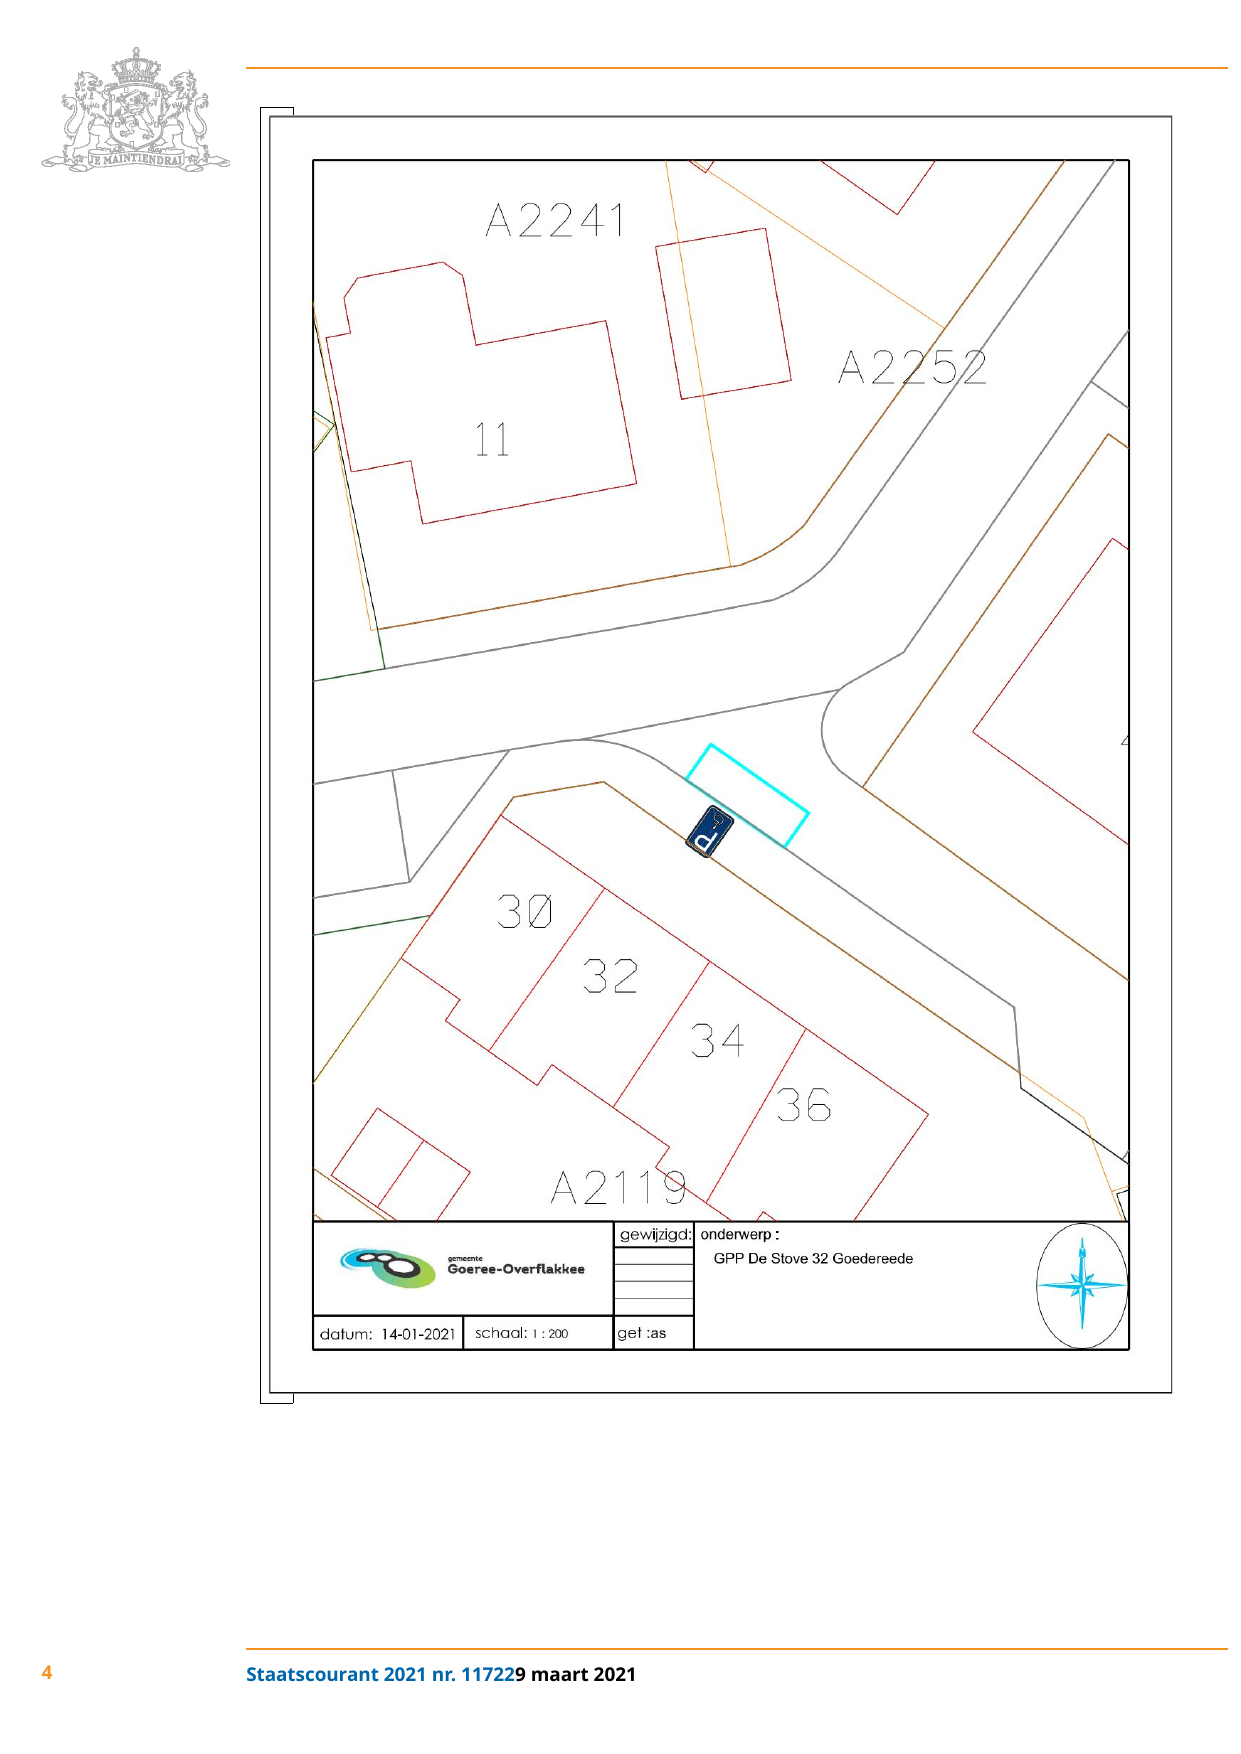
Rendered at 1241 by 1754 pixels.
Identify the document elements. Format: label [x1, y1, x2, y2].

picture [268, 115, 1173, 1394]
picture [41, 47, 231, 172]
